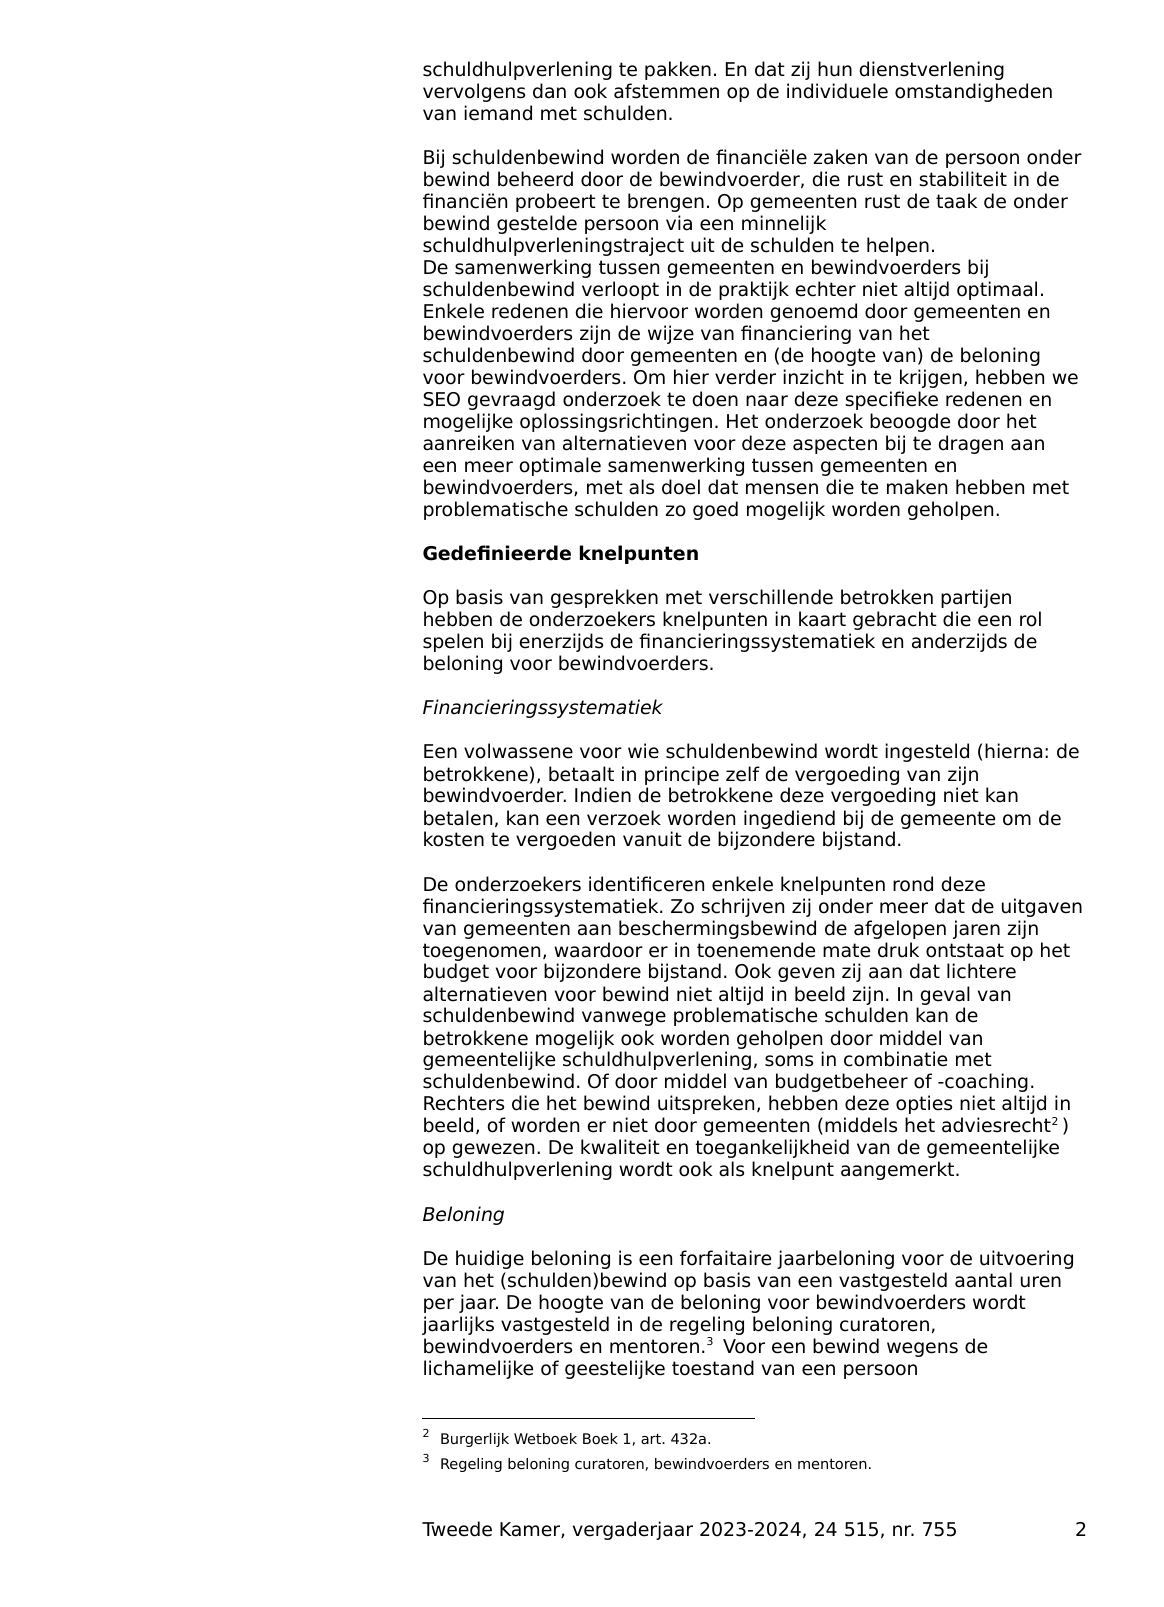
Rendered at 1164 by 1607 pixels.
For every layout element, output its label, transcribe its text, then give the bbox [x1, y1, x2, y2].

text Een volwassene voor wie schuldenbewind wordt ingesteld (hierna: de betrokkene), betaalt in principe zelf de vergoeding van zijn bewindvoerder. Indien de betrokkene deze vergoeding niet kan betalen, kan een verzoek worden ingediend bij de gemeente om de kosten te vergoeden vanuit de bijzondere bijstand. [422, 741, 1087, 851]
text Regeling beloning curatoren, bewindvoerders en mentoren. [422, 1452, 1087, 1474]
text De onderzoekers identificeren enkele knelpunten rond deze financieringssystematiek. Zo schrijven zij onder meer dat de uitgaven van gemeenten aan beschermingsbewind de afgelopen jaren zijn toegenomen, waardoor er in toenemende mate druk ontstaat op het budget voor bijzondere bijstand. Ook geven zij aan dat lichtere alternatieven voor bewind niet altijd in beeld zijn. In geval van schuldenbewind vanwege problematische schulden kan de betrokkene mogelijk ook worden geholpen door middel van gemeentelijke schuldhulpverlening, soms in combinatie met schuldenbewind. Of door middel van budgetbeheer of -coaching. Rechters die het bewind uitspreken, hebben deze opties niet altijd in beeld, of worden er niet door gemeenten (middels het adviesrecht) op gewezen. De kwaliteit en toegankelijkheid van de gemeentelijke schuldhulpverlening wordt ook als knelpunt aangemerkt. [422, 873, 1087, 1181]
text schuldhulpverlening te pakken. En dat zij hun dienstverlening vervolgens dan ook afstemmen op de individuele omstandigheden van iemand met schulden. [422, 59, 1087, 125]
text Burgerlijk Wetboek Boek 1, art. 432a. [422, 1427, 1087, 1449]
text De samenwerking tussen gemeenten en bewindvoerders bij schuldenbewind verloopt in de praktijk echter niet altijd optimaal. Enkele redenen die hiervoor worden genoemd door gemeenten en bewindvoerders zijn de wijze van financiering van het schuldenbewind door gemeenten en (de hoogte van) de beloning voor bewindvoerders. Om hier verder inzicht in te krijgen, hebben we SEO gevraagd onderzoek te doen naar deze specifieke redenen en mogelijke oplossingsrichtingen. Het onderzoek beoogde door het aanreiken van alternatieven voor deze aspecten bij te dragen aan een meer optimale samenwerking tussen gemeenten en bewindvoerders, met als doel dat mensen die te maken hebben met problematische schulden zo goed mogelijk worden geholpen. [422, 257, 1087, 521]
subtitle Gedefinieerde knelpunten [422, 543, 1087, 565]
text Bij schuldenbewind worden de financiële zaken van de persoon onder bewind beheerd door de bewindvoerder, die rust en stabiliteit in de financiën probeert te brengen. Op gemeenten rust de taak de onder bewind gestelde persoon via een minnelijk schuldhulpverleningstraject uit de schulden te helpen. [422, 147, 1087, 257]
subtitle Beloning [422, 1203, 1087, 1225]
text De huidige beloning is een forfaitaire jaarbeloning voor de uitvoering van het (schulden)bewind op basis van een vastgesteld aantal uren per jaar. De hoogte van de beloning voor bewindvoerders wordt jaarlijks vastgesteld in de regeling beloning curatoren, bewindvoerders en mentoren. Voor een bewind wegens de lichamelijke of geestelijke toestand van een persoon [422, 1248, 1087, 1379]
subtitle Financieringssystematiek [422, 697, 1087, 719]
text Op basis van gesprekken met verschillende betrokken partijen hebben de onderzoekers knelpunten in kaart gebracht die een rol spelen bij enerzijds de financieringssystematiek en anderzijds de beloning voor bewindvoerders. [422, 587, 1087, 675]
